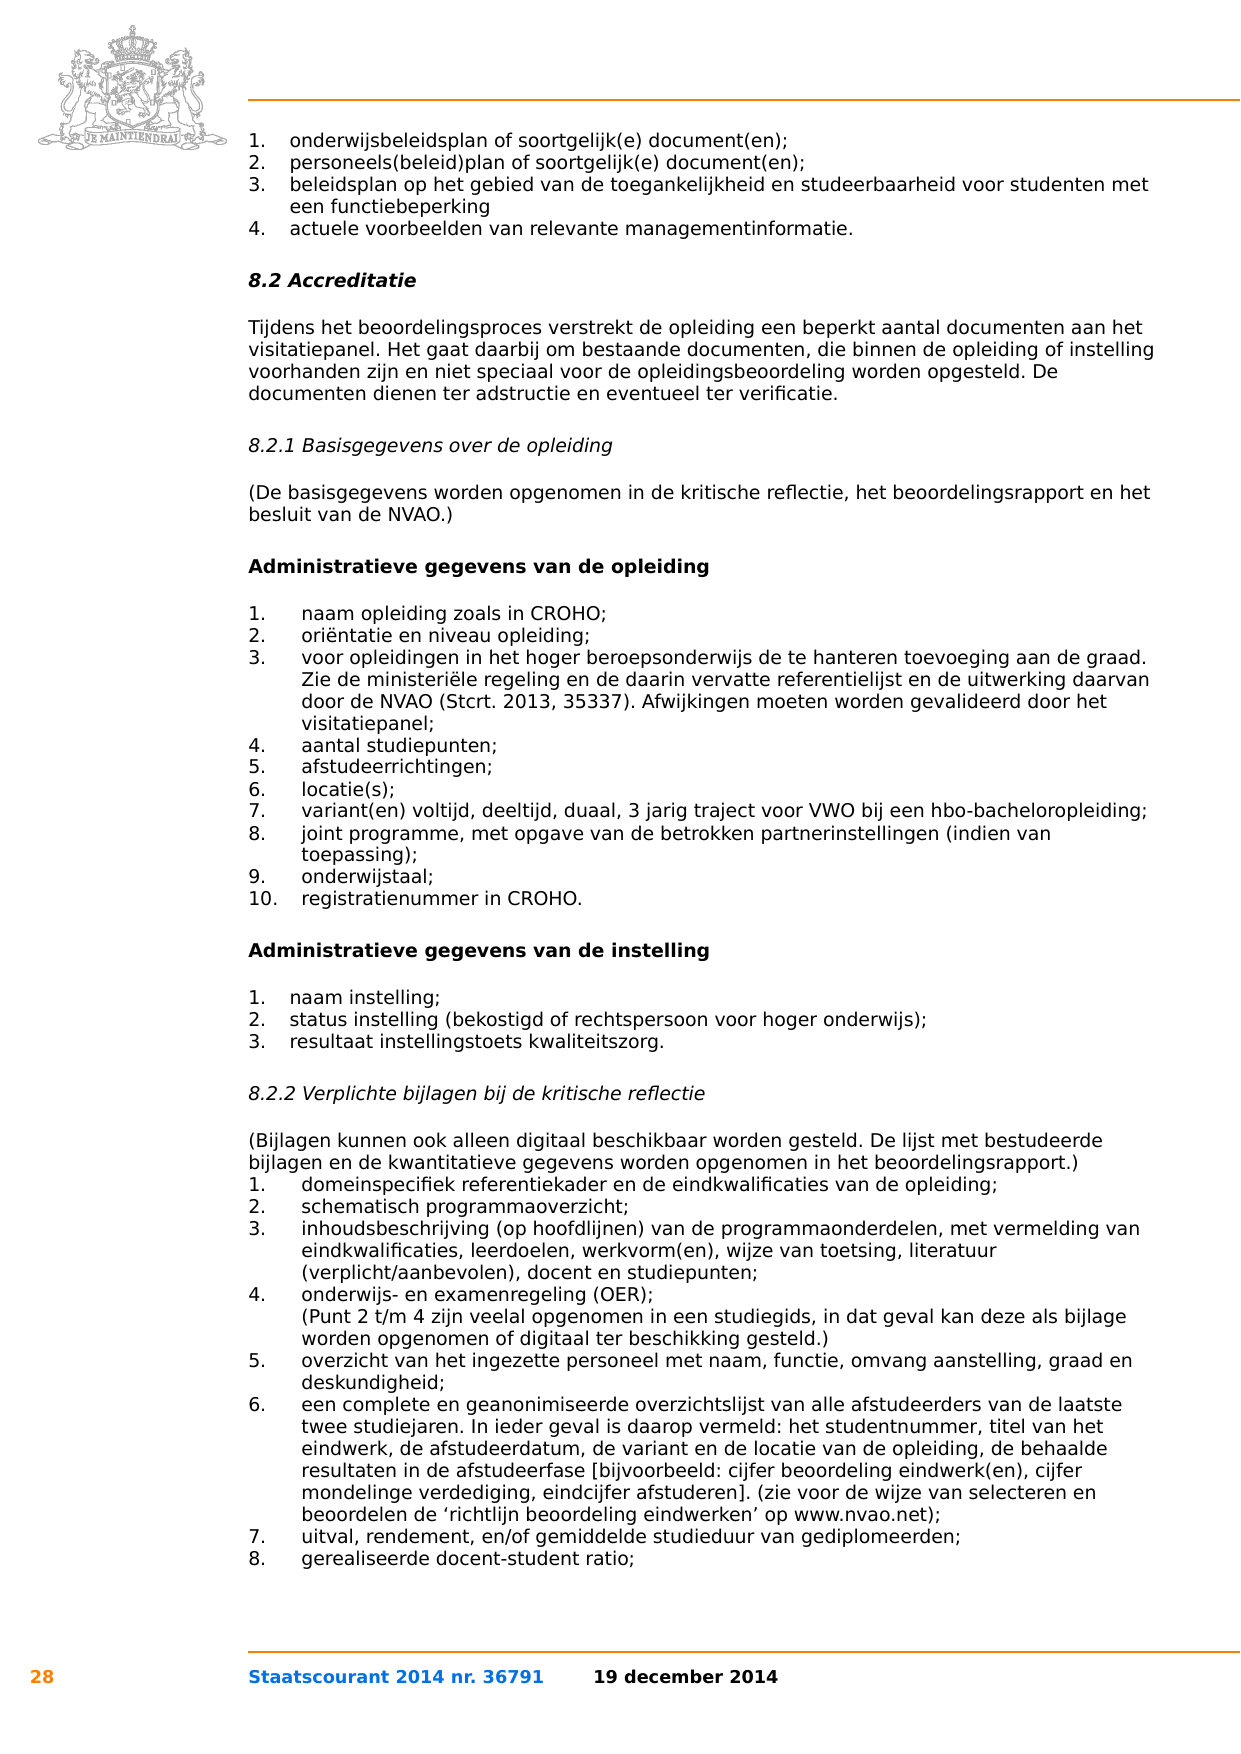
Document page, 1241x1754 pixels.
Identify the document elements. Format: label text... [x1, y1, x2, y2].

text 6. locatie(s); [248, 778, 1163, 800]
text 5. overzicht van het ingezette personeel met naam, functie, omvang aanstelling, graad en deskundigheid; [248, 1350, 1163, 1394]
text 2. oriëntatie en niveau opleiding; [248, 624, 1163, 647]
text (Bijlagen kunnen ook alleen digitaal beschikbaar worden gesteld. De lijst met bestudeerde bijlagen en de kwantitatieve gegevens worden opgenomen in het beoordelingsrapport.) [248, 1130, 1163, 1174]
text 5. afstudeerrichtingen; [248, 756, 1163, 778]
text 8. gerealiseerde docent-student ratio; [248, 1548, 1163, 1570]
text 1. domeinspecifiek referentiekader en de eindkwalificaties van de opleiding; [248, 1174, 1163, 1196]
text 8. joint programme, met opgave van de betrokken partnerinstellingen (indien van toepassing); [248, 822, 1163, 866]
subtitle Administratieve gegevens van de instelling [248, 940, 1163, 962]
text (Punt 2 t/m 4 zijn veelal opgenomen in een studiegids, in dat geval kan deze als bijlage worden opgenomen of digitaal ter beschikking gesteld.) [301, 1306, 1163, 1350]
text Tijdens het beoordelingsproces verstrekt de opleiding een beperkt aantal documenten aan het visitatiepanel. Het gaat daarbij om bestaande documenten, die binnen de opleiding of instelling voorhanden zijn en niet speciaal voor de opleidingsbeoordeling worden opgesteld. De documenten dienen ter adstructie en eventueel ter verificatie. [248, 317, 1163, 405]
text 3. resultaat instellingstoets kwaliteitszorg. [248, 1031, 1163, 1053]
subtitle 8.2.2 Verplichte bijlagen bij de kritische reflectie [248, 1083, 1163, 1105]
text 10. registratienummer in CROHO. [248, 888, 1163, 910]
text 3. voor opleidingen in het hoger beroepsonderwijs de te hanteren toevoeging aan de graad. Zie de ministeriële regeling en de daarin vervatte referentielijst en de uitwerking daarvan door de NVAO (Stcrt. 2013, 35337). Afwijkingen moeten worden gevalideerd door het visitatiepanel; [248, 647, 1163, 734]
text 4. aantal studiepunten; [248, 734, 1163, 756]
text 1. onderwijsbeleidsplan of soortgelijk(e) document(en); [248, 130, 1163, 152]
text 9. onderwijstaal; [248, 866, 1163, 888]
text 6. een complete en geanonimiseerde overzichtslijst van alle afstudeerders van de laatste twee studiejaren. In ieder geval is daarop vermeld: het studentnummer, titel van het eindwerk, de afstudeerdatum, de variant en de locatie van de opleiding, de behaalde resultaten in de afstudeerfase [bijvoorbeeld: cijfer beoordeling eindwerk(en), cijfer mondelinge verdediging, eindcijfer afstuderen]. (zie voor de wijze van selecteren en beoordelen de ‘richtlijn beoordeling eindwerken’ op www.nvao.net); [248, 1394, 1163, 1526]
subtitle 8.2.1 Basisgegevens over de opleiding [248, 435, 1163, 457]
subtitle 8.2 Accreditatie [248, 270, 1163, 292]
text 2. status instelling (bekostigd of rechtspersoon voor hoger onderwijs); [248, 1009, 1163, 1031]
text 7. uitval, rendement, en/of gemiddelde studieduur van gediplomeerden; [248, 1526, 1163, 1548]
text 1. naam opleiding zoals in CROHO; [248, 603, 1163, 624]
subtitle Administratieve gegevens van de opleiding [248, 556, 1163, 578]
text 3. inhoudsbeschrijving (op hoofdlijnen) van de programmaonderdelen, met vermelding van eindkwalificaties, leerdoelen, werkvorm(en), wijze van toetsing, literatuur (verplicht/aanbevolen), docent en studiepunten; [248, 1218, 1163, 1284]
text 3. beleidsplan op het gebied van de toegankelijkheid en studeerbaarheid voor studenten met een functiebeperking [248, 174, 1163, 218]
text (De basisgegevens worden opgenomen in de kritische reflectie, het beoordelingsrapport en het besluit van de NVAO.) [248, 482, 1163, 526]
text 1. naam instelling; [248, 987, 1163, 1009]
text 2. personeels(beleid)plan of soortgelijk(e) document(en); [248, 152, 1163, 174]
text 4. onderwijs- en examenregeling (OER); [248, 1284, 1163, 1306]
text 7. variant(en) voltijd, deeltijd, duaal, 3 jarig traject voor VWO bij een hbo-bacheloropleiding; [248, 800, 1163, 822]
picture [38, 25, 227, 150]
text 4. actuele voorbeelden van relevante managementinformatie. [248, 218, 1163, 240]
text 2. schematisch programmaoverzicht; [248, 1196, 1163, 1218]
